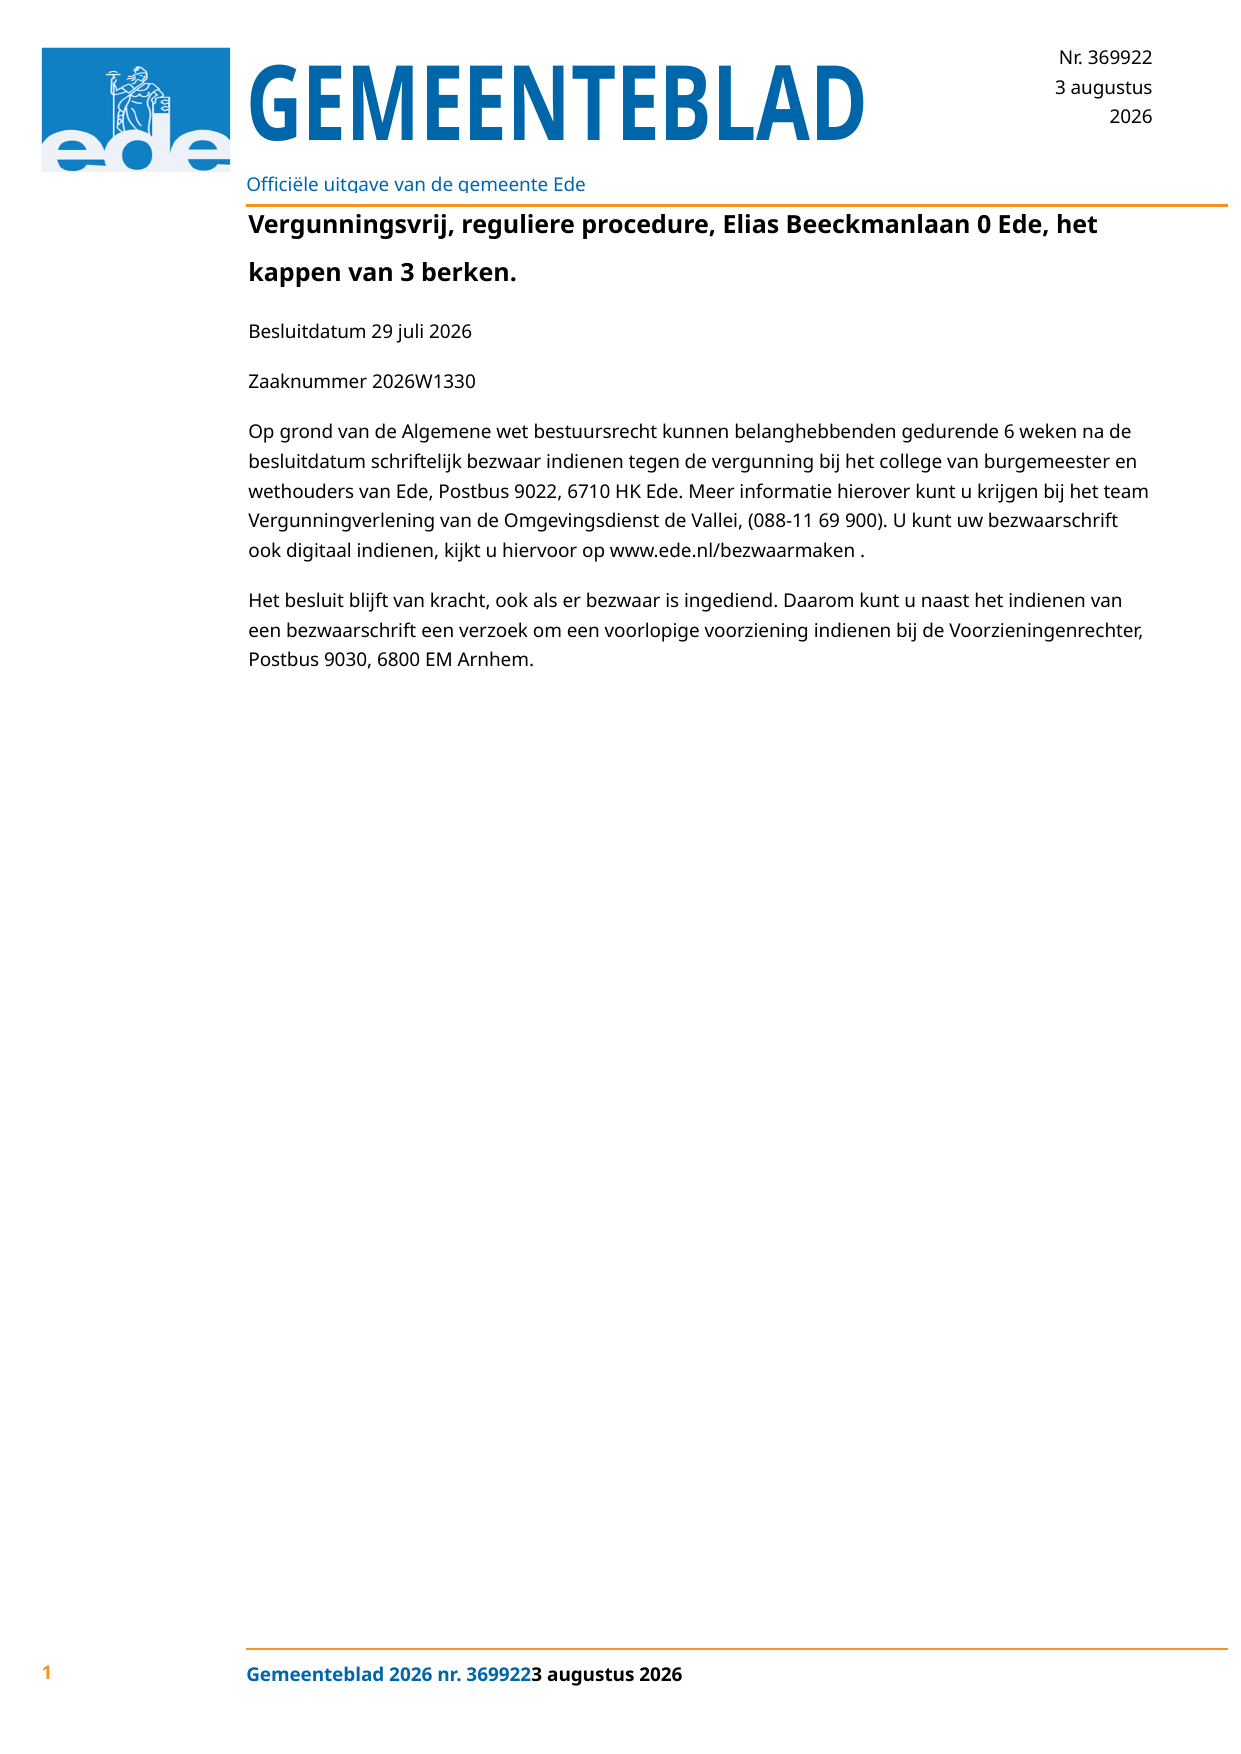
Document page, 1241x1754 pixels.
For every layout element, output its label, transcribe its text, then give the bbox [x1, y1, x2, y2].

text Op grond van de Algemene wet bestuursrecht kunnen belanghebbenden gedurende 6 weken na de besluitdatum schriftelijk bezwaar indienen tegen de vergunning bij het college van burgemeester en wethouders van Ede, Postbus 9022, 6710 HK Ede. Meer informatie hierover kunt u krijgen bij het team Vergunningverlening van de Omgevingsdienst de Vallei, (088-11 69 900). U kunt uw bezwaarschrift ook digitaal indienen, kijkt u hiervoor op www.ede.nl/bezwaarmaken . [248, 419, 1152, 563]
text Besluitdatum 29 juli 2026 [248, 318, 1152, 344]
text Zaaknummer 2026W1330 [248, 368, 1152, 394]
text Het besluit blijft van kracht, ook als er bezwaar is ingediend. Daarom kunt u naast het indienen van een bezwaarschrift een verzoek om een voorlopige voorziening indienen bij de Voorzieningenrechter, Postbus 9030, 6800 EM Arnhem. [248, 587, 1152, 672]
picture [41, 47, 231, 172]
text Vergunningsvrij, reguliere procedure, Elias Beeckmanlaan 0 Ede, het kappen van 3 berken. [248, 207, 1152, 288]
